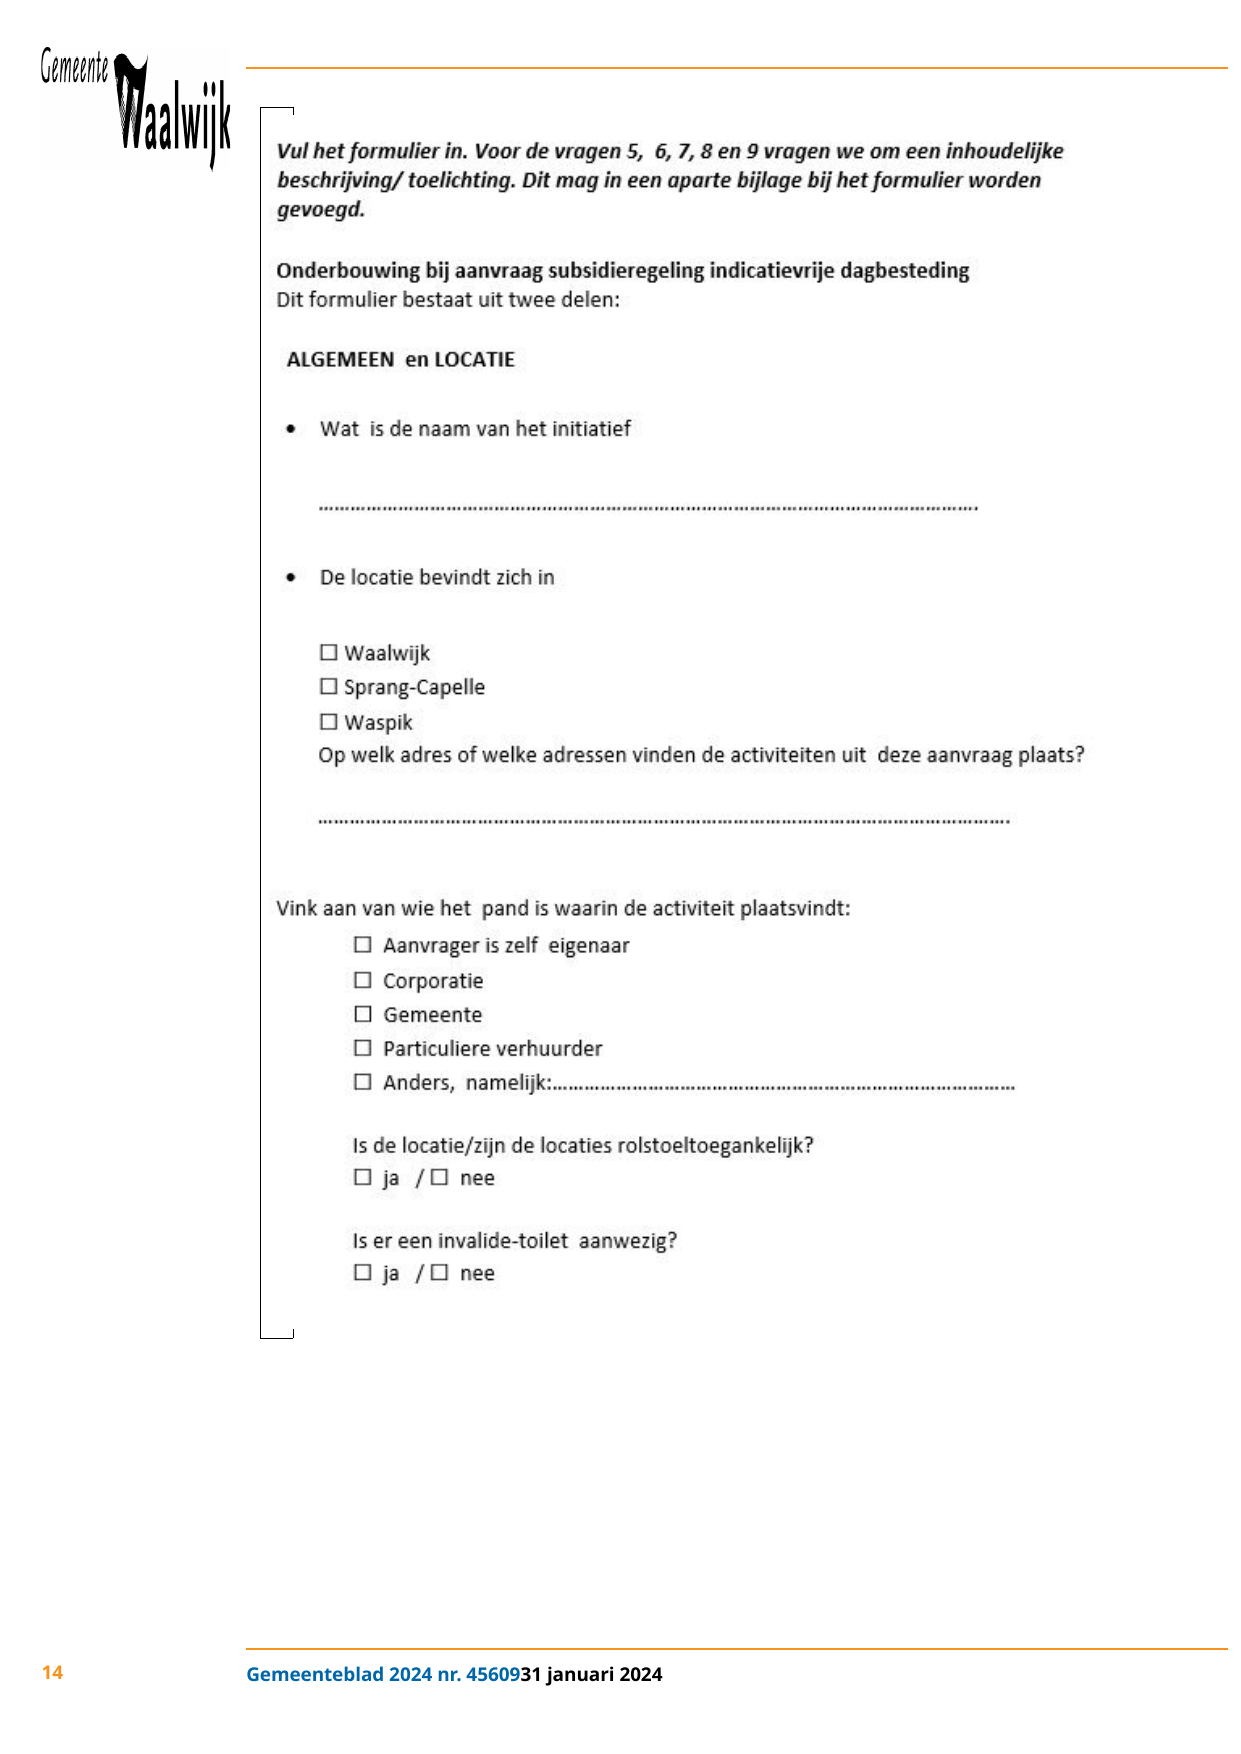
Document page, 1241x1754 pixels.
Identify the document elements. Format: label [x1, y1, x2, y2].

picture [268, 115, 1173, 1329]
picture [41, 47, 231, 172]
